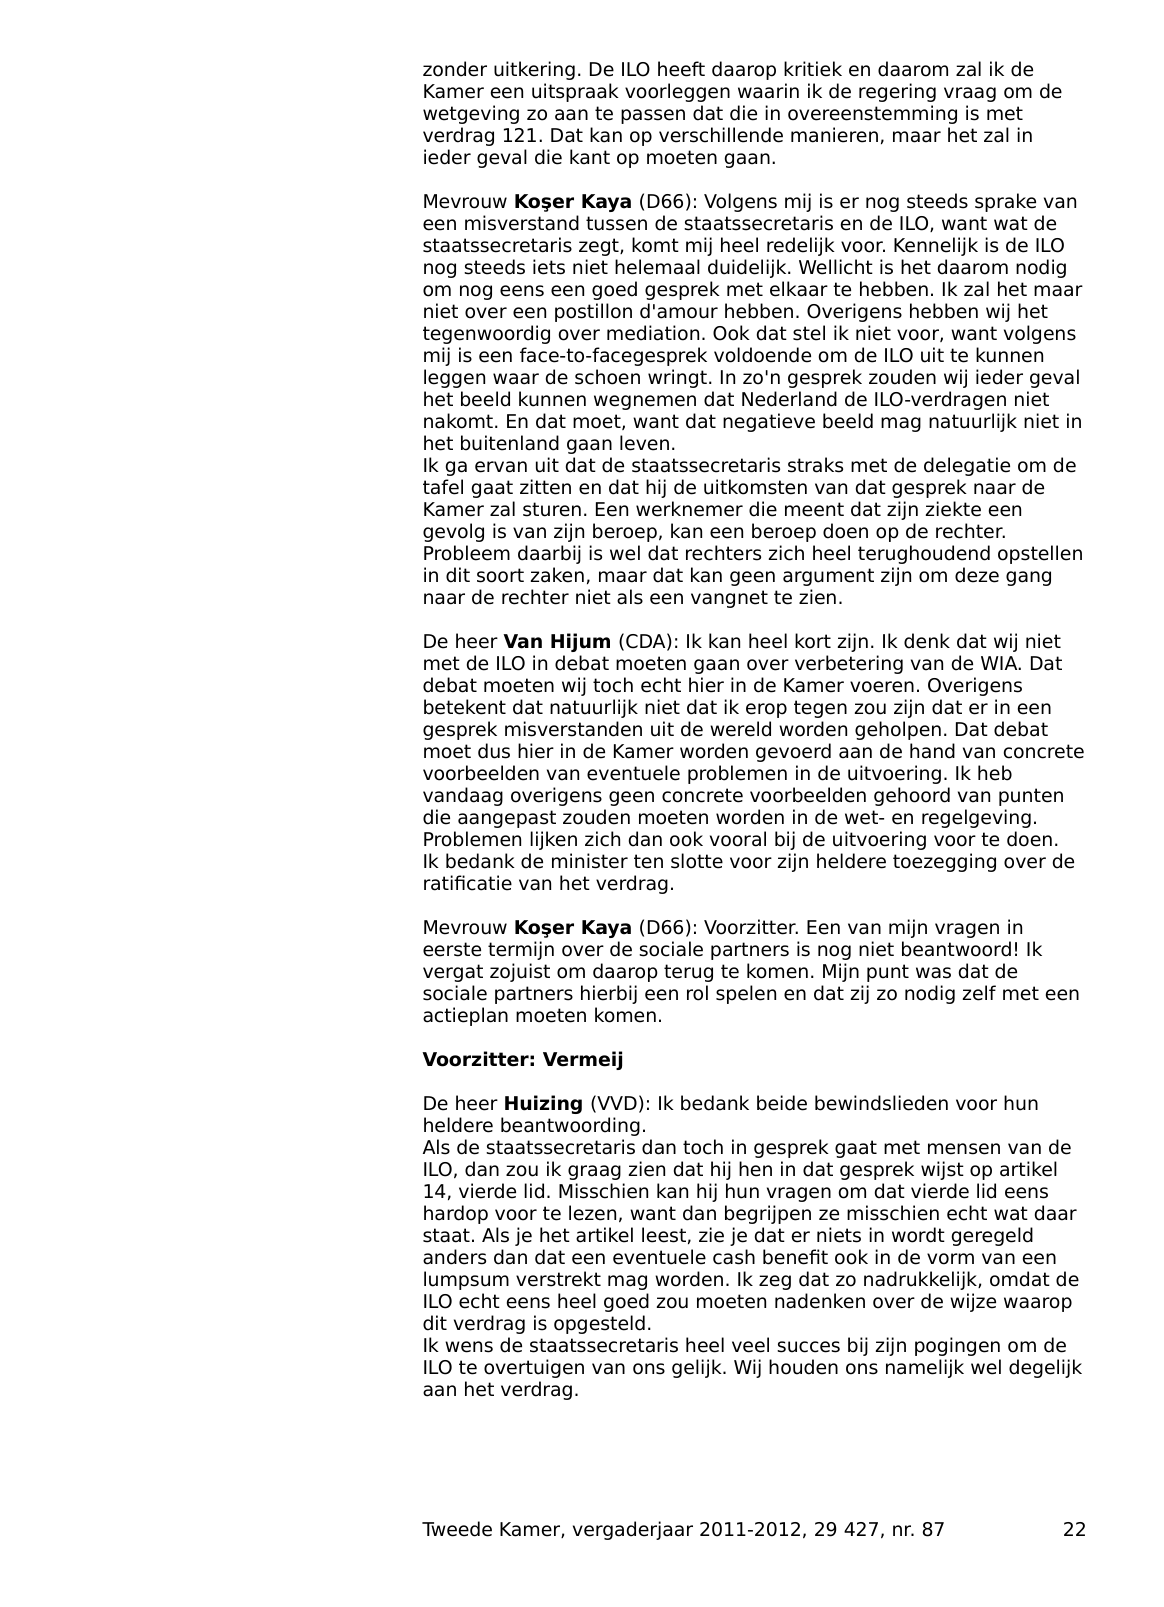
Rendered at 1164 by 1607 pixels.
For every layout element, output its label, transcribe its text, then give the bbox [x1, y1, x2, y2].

text Ik wens de staatssecretaris heel veel succes bij zijn pogingen om de ILO te overtuigen van ons gelijk. Wij houden ons namelijk wel degelijk aan het verdrag. [422, 1335, 1087, 1401]
text De heer Van Hijum (CDA): Ik kan heel kort zijn. Ik denk dat wij niet met de ILO in debat moeten gaan over verbetering van de WIA. Dat debat moeten wij toch echt hier in de Kamer voeren. Overigens betekent dat natuurlijk niet dat ik erop tegen zou zijn dat er in een gesprek misverstanden uit de wereld worden geholpen. Dat debat moet dus hier in de Kamer worden gevoerd aan de hand van concrete voorbeelden van eventuele problemen in de uitvoering. Ik heb vandaag overigens geen concrete voorbeelden gehoord van punten die aangepast zouden moeten worden in de wet- en regelgeving. Problemen lijken zich dan ook vooral bij de uitvoering voor te doen. [422, 631, 1087, 851]
text Mevrouw Koşer Kaya (D66): Volgens mij is er nog steeds sprake van een misverstand tussen de staatssecretaris en de ILO, want wat de staatssecretaris zegt, komt mij heel redelijk voor. Kennelijk is de ILO nog steeds iets niet helemaal duidelijk. Wellicht is het daarom nodig om nog eens een goed gesprek met elkaar te hebben. Ik zal het maar niet over een postillon d'amour hebben. Overigens hebben wij het tegenwoordig over mediation. Ook dat stel ik niet voor, want volgens mij is een face-to-facegesprek voldoende om de ILO uit te kunnen leggen waar de schoen wringt. In zo'n gesprek zouden wij ieder geval het beeld kunnen wegnemen dat Nederland de ILO-verdragen niet nakomt. En dat moet, want dat negatieve beeld mag natuurlijk niet in het buitenland gaan leven. [422, 191, 1087, 455]
text Ik ga ervan uit dat de staatssecretaris straks met de delegatie om de tafel gaat zitten en dat hij de uitkomsten van dat gesprek naar de Kamer zal sturen. Een werknemer die meent dat zijn ziekte een gevolg is van zijn beroep, kan een beroep doen op de rechter. Probleem daarbij is wel dat rechters zich heel terughoudend opstellen in dit soort zaken, maar dat kan geen argument zijn om deze gang naar de rechter niet als een vangnet te zien. [422, 455, 1087, 609]
text Ik bedank de minister ten slotte voor zijn heldere toezegging over de ratificatie van het verdrag. [422, 851, 1087, 895]
text zonder uitkering. De ILO heeft daarop kritiek en daarom zal ik de Kamer een uitspraak voorleggen waarin ik de regering vraag om de wetgeving zo aan te passen dat die in overeenstemming is met verdrag 121. Dat kan op verschillende manieren, maar het zal in ieder geval die kant op moeten gaan. [422, 59, 1087, 169]
text Als de staatssecretaris dan toch in gesprek gaat met mensen van de ILO, dan zou ik graag zien dat hij hen in dat gesprek wijst op artikel 14, vierde lid. Misschien kan hij hun vragen om dat vierde lid eens hardop voor te lezen, want dan begrijpen ze misschien echt wat daar staat. Als je het artikel leest, zie je dat er niets in wordt geregeld anders dan dat een eventuele cash benefit ook in de vorm van een lumpsum verstrekt mag worden. Ik zeg dat zo nadrukkelijk, omdat de ILO echt eens heel goed zou moeten nadenken over de wijze waarop dit verdrag is opgesteld. [422, 1137, 1087, 1335]
subtitle Voorzitter: Vermeij [422, 1049, 1087, 1071]
text De heer Huizing (VVD): Ik bedank beide bewindslieden voor hun heldere beantwoording. [422, 1093, 1087, 1137]
text Mevrouw Koşer Kaya (D66): Voorzitter. Een van mijn vragen in eerste termijn over de sociale partners is nog niet beantwoord! Ik vergat zojuist om daarop terug te komen. Mijn punt was dat de sociale partners hierbij een rol spelen en dat zij zo nodig zelf met een actieplan moeten komen. [422, 917, 1087, 1027]
